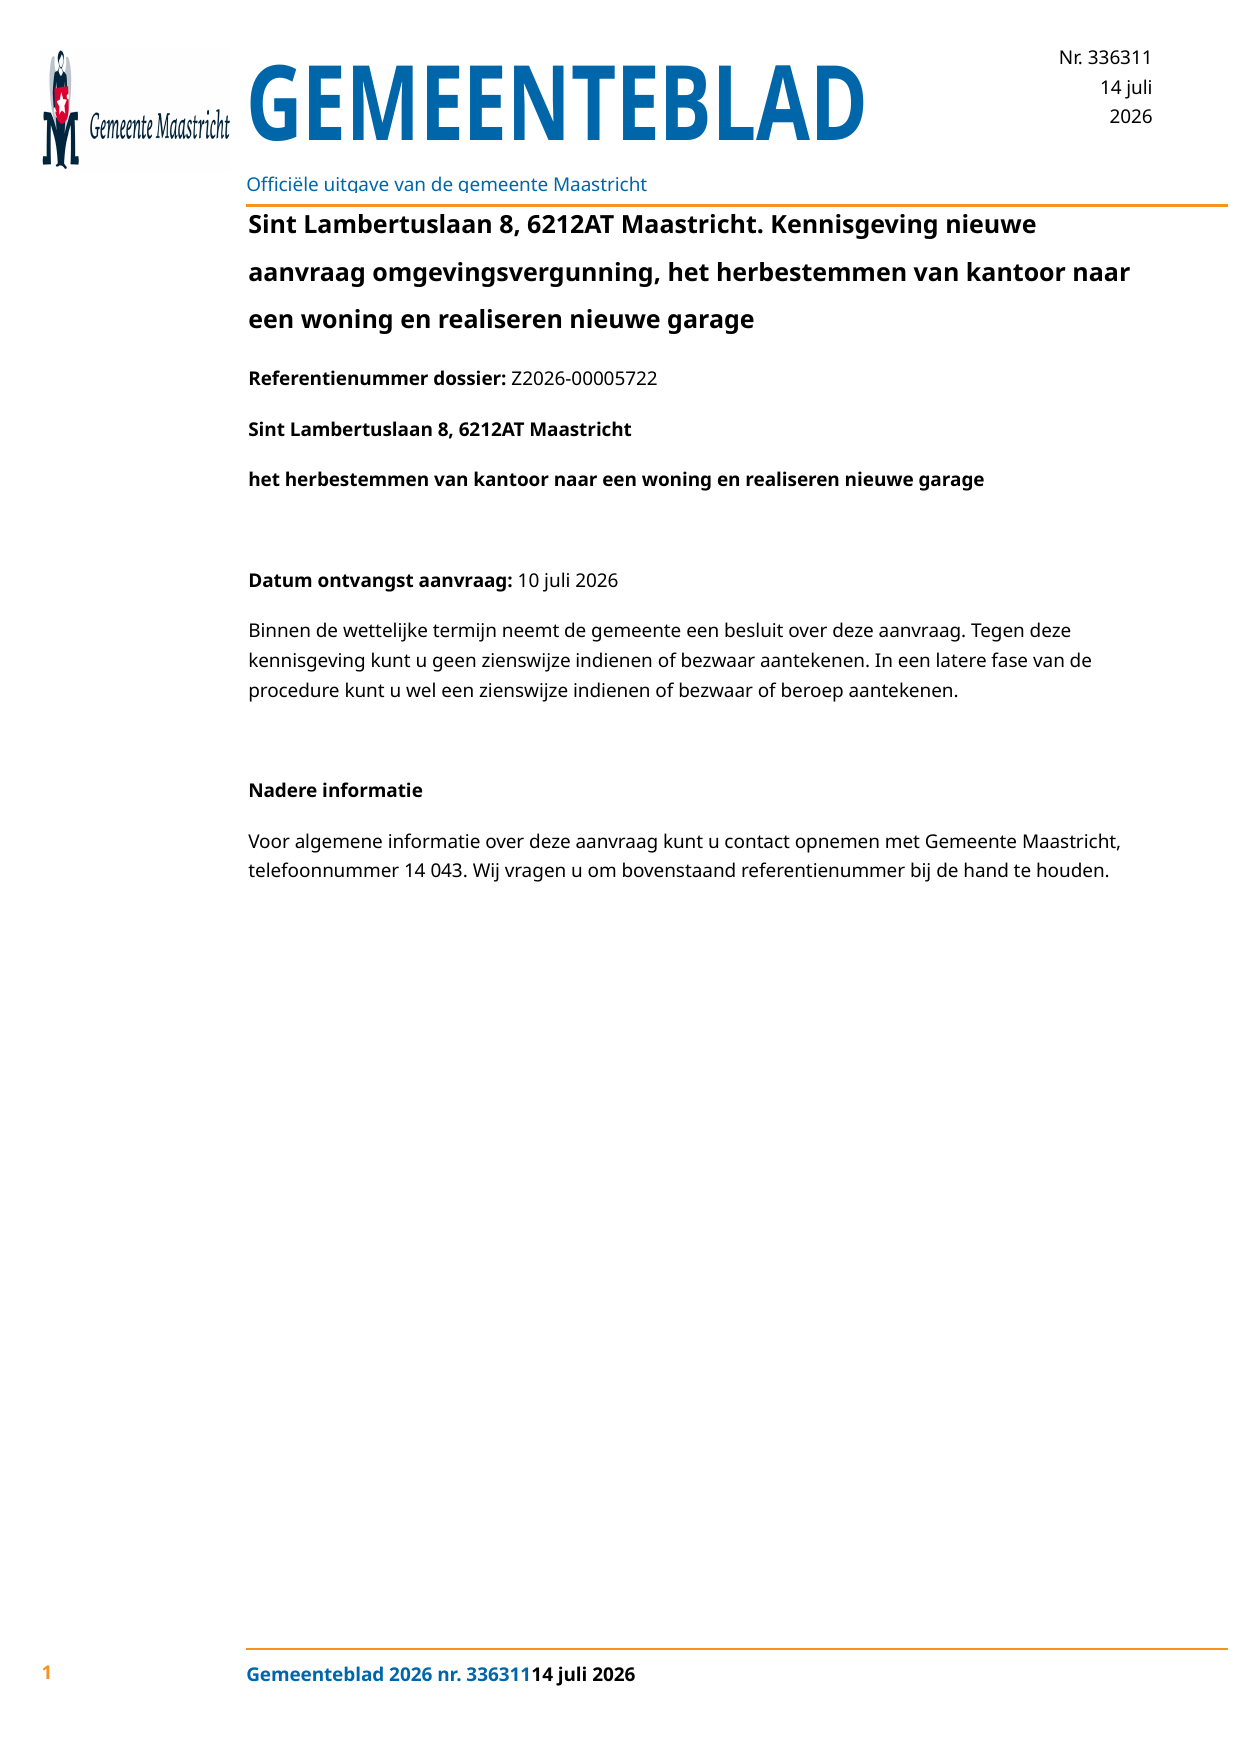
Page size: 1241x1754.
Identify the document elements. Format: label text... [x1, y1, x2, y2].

text Sint Lambertuslaan 8, 6212AT Maastricht [248, 416, 1152, 442]
picture [41, 47, 231, 172]
text Binnen de wettelijke termijn neemt de gemeente een besluit over deze aanvraag. Tegen deze kennisgeving kunt u geen zienswijze indienen of bezwaar aantekenen. In een latere fase van de procedure kunt u wel een zienswijze indienen of bezwaar of beroep aantekenen. [248, 618, 1152, 702]
text Sint Lambertuslaan 8, 6212AT Maastricht. Kennisgeving nieuwe aanvraag omgevingsvergunning, het herbestemmen van kantoor naar een woning en realiseren nieuwe garage [248, 207, 1152, 336]
text Datum ontvangst aanvraag: 10 juli 2026 [248, 567, 1152, 593]
text Referentienummer dossier: Z2026-00005722 [248, 366, 1152, 391]
text Voor algemene informatie over deze aanvraag kunt u contact opnemen met Gemeente Maastricht, telefoonnummer 14 043. Wij vragen u om bovenstaand referentienummer bij de hand te houden. [248, 828, 1152, 883]
text het herbestemmen van kantoor naar een woning en realiseren nieuwe garage [248, 466, 1152, 492]
text Nadere informatie [248, 778, 1152, 803]
